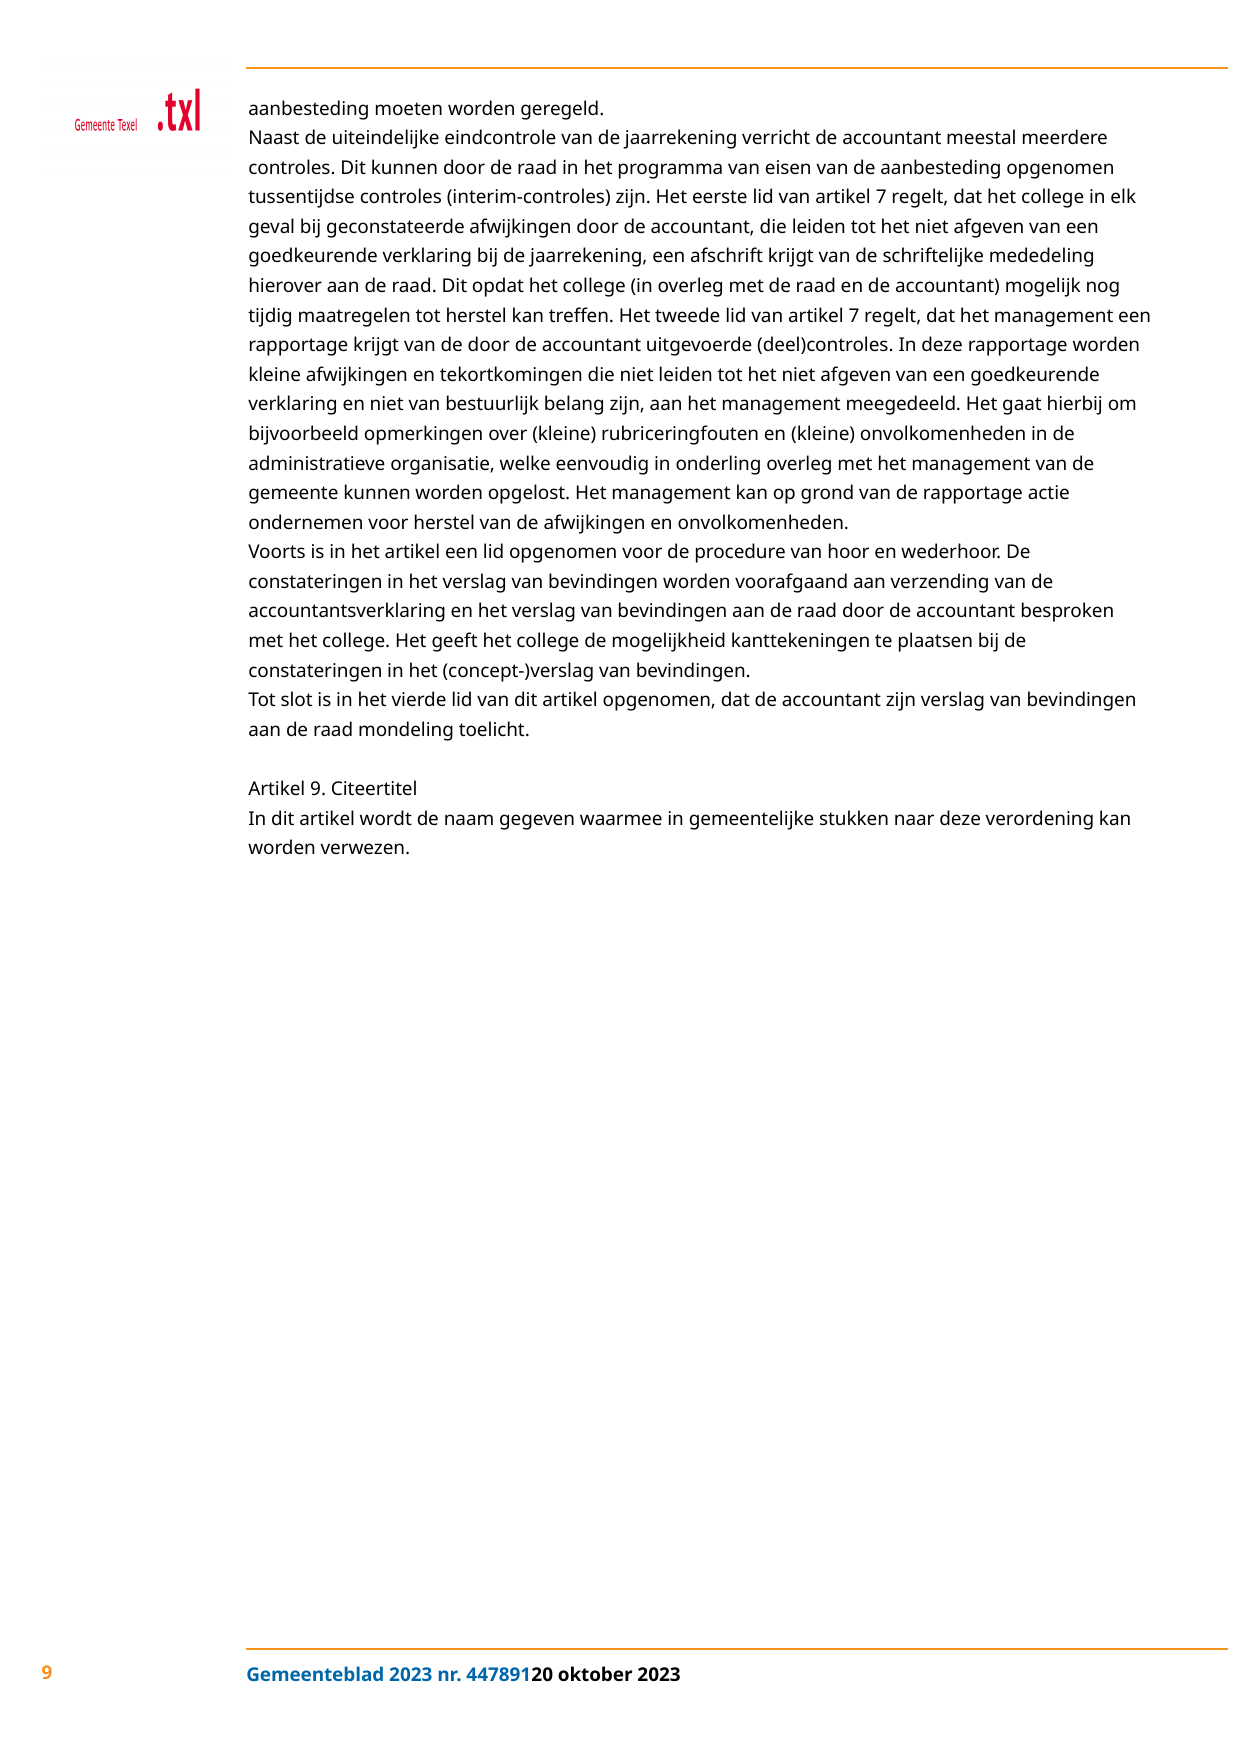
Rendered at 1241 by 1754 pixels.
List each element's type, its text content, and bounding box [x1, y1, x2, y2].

picture [41, 47, 231, 172]
text Naast de uiteindelijke eindcontrole van de jaarrekening verricht de accountant meestal meerdere controles. Dit kunnen door de raad in het programma van eisen van de aanbesteding opgenomen tussentijdse controles (interim-controles) zijn. Het eerste lid van artikel 7 regelt, dat het college in elk geval bij geconstateerde afwijkingen door de accountant, die leiden tot het niet afgeven van een goedkeurende verklaring bij de jaarrekening, een afschrift krijgt van de schriftelijke mededeling hierover aan de raad. Dit opdat het college (in overleg met de raad en de accountant) mogelijk nog tijdig maatregelen tot herstel kan treffen. Het tweede lid van artikel 7 regelt, dat het management een rapportage krijgt van de door de accountant uitgevoerde (deel)controles. In deze rapportage worden kleine afwijkingen en tekortkomingen die niet leiden tot het niet afgeven van een goedkeurende verklaring en niet van bestuurlijk belang zijn, aan het management meegedeeld. Het gaat hierbij om bijvoorbeeld opmerkingen over (kleine) rubriceringfouten en (kleine) onvolkomenheden in de administratieve organisatie, welke eenvoudig in onderling overleg met het management van de gemeente kunnen worden opgelost. Het management kan op grond van de rapportage actie ondernemen voor herstel van de afwijkingen en onvolkomenheden. [248, 124, 1152, 535]
text Tot slot is in het vierde lid van dit artikel opgenomen, dat de accountant zijn verslag van bevindingen aan de raad mondeling toelicht. [248, 686, 1152, 742]
text Artikel 9. Citeertitel [248, 775, 1152, 801]
text Voorts is in het artikel een lid opgenomen voor de procedure van hoor en wederhoor. De constateringen in het verslag van bevindingen worden voorafgaand aan verzending van de accountantsverklaring en het verslag van bevindingen aan de raad door de accountant besproken met het college. Het geeft het college de mogelijkheid kanttekeningen te plaatsen bij de constateringen in het (concept-)verslag van bevindingen. [248, 538, 1152, 683]
text In dit artikel wordt de naam gegeven waarmee in gemeentelijke stukken naar deze verordening kan worden verwezen. [248, 805, 1152, 860]
text aanbesteding moeten worden geregeld. [248, 95, 1152, 121]
